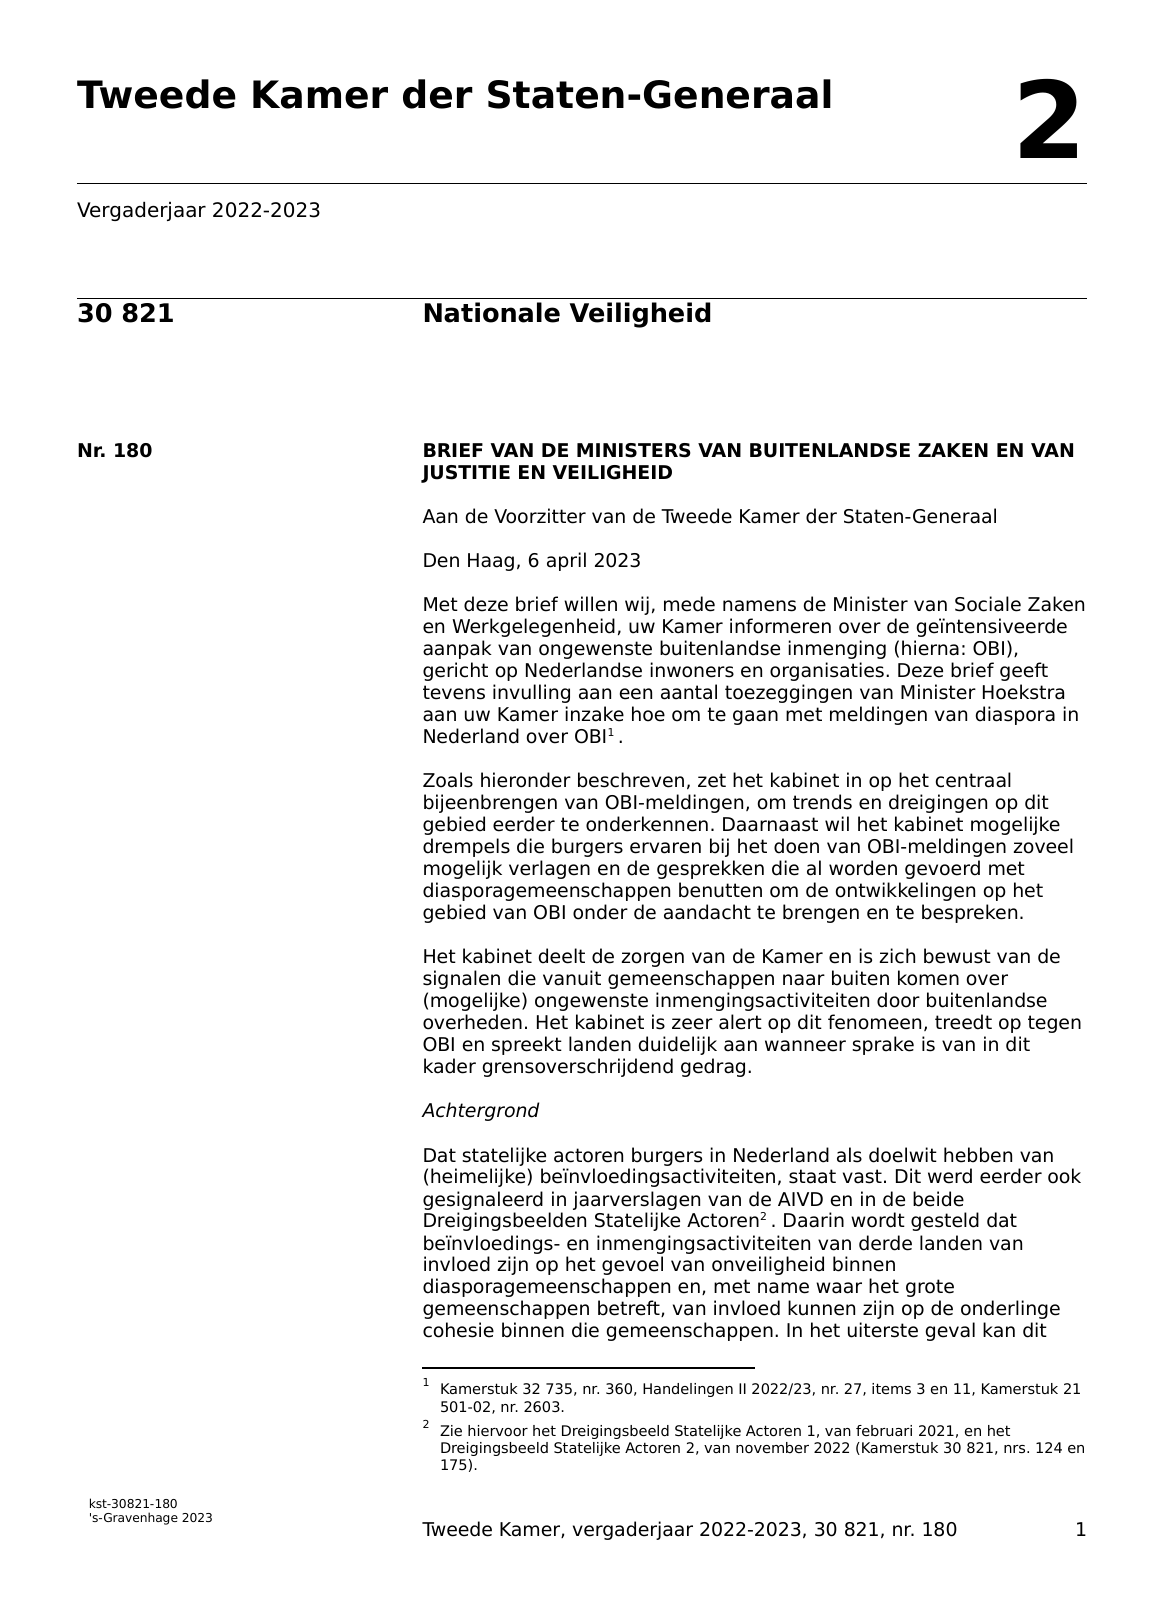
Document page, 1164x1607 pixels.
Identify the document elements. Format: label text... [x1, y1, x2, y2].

subtitle Achtergrond [422, 1100, 1087, 1122]
text Dat statelijke actoren burgers in Nederland als doelwit hebben van (heimelijke) beïnvloedingsactiviteiten, staat vast. Dit werd eerder ook gesignaleerd in jaarverslagen van de AIVD en in de beide Dreigingsbeelden Statelijke Actoren. Daarin wordt gesteld dat beïnvloedings- en inmengingsactiviteiten van derde landen van invloed zijn op het gevoel van onveiligheid binnen diasporagemeenschappen en, met name waar het grote gemeenschappen betreft, van invloed kunnen zijn op de onderlinge cohesie binnen die gemeenschappen. In het uiterste geval kan dit [422, 1144, 1087, 1342]
text Den Haag, 6 april 2023 [422, 550, 1087, 572]
subtitle Nr. 180 BRIEF VAN DE MINISTERS VAN BUITENLANDSE ZAKEN EN VAN JUSTITIE EN VEILIGHEID [77, 440, 1087, 484]
table_header 2 [886, 59, 1087, 183]
text kst-30821-180 [88, 1497, 323, 1511]
text Kamerstuk 32 735, nr. 360, Handelingen II 2022/23, nr. 27, items 3 en 11, Kamerstuk 21 501-02, nr. 2603. [422, 1377, 1087, 1416]
text Het kabinet deelt de zorgen van de Kamer en is zich bewust van de signalen die vanuit gemeenschappen naar buiten komen over (mogelijke) ongewenste inmengingsactiviteiten door buitenlandse overheden. Het kabinet is zeer alert op dit fenomeen, treedt op tegen OBI en spreekt landen duidelijk aan wanneer sprake is van in dit kader grensoverschrijdend gedrag. [422, 946, 1087, 1078]
subtitle 30 821 Nationale Veiligheid [77, 299, 1087, 329]
text 's-Gravenhage 2023 [88, 1511, 323, 1525]
table_header Tweede Kamer der Staten-Generaal [77, 59, 886, 183]
table_cell Vergaderjaar 2022-2023 [77, 184, 1087, 298]
text Met deze brief willen wij, mede namens de Minister van Sociale Zaken en Werkgelegenheid, uw Kamer informeren over de geïntensiveerde aanpak van ongewenste buitenlandse inmenging (hierna: OBI), gericht op Nederlandse inwoners en organisaties. Deze brief geeft tevens invulling aan een aantal toezeggingen van Minister Hoekstra aan uw Kamer inzake hoe om te gaan met meldingen van diaspora in Nederland over OBI. [422, 594, 1087, 748]
text Zie hiervoor het Dreigingsbeeld Statelijke Actoren 1, van februari 2021, en het Dreigingsbeeld Statelijke Actoren 2, van november 2022 (Kamerstuk 30 821, nrs. 124 en 175). [422, 1418, 1087, 1474]
text Zoals hieronder beschreven, zet het kabinet in op het centraal bijeenbrengen van OBI-meldingen, om trends en dreigingen op dit gebied eerder te onderkennen. Daarnaast wil het kabinet mogelijke drempels die burgers ervaren bij het doen van OBI-meldingen zoveel mogelijk verlagen en de gesprekken die al worden gevoerd met diasporagemeenschappen benutten om de ontwikkelingen op het gebied van OBI onder de aandacht te brengen en te bespreken. [422, 770, 1087, 924]
text Aan de Voorzitter van de Tweede Kamer der Staten-Generaal [422, 506, 1087, 528]
